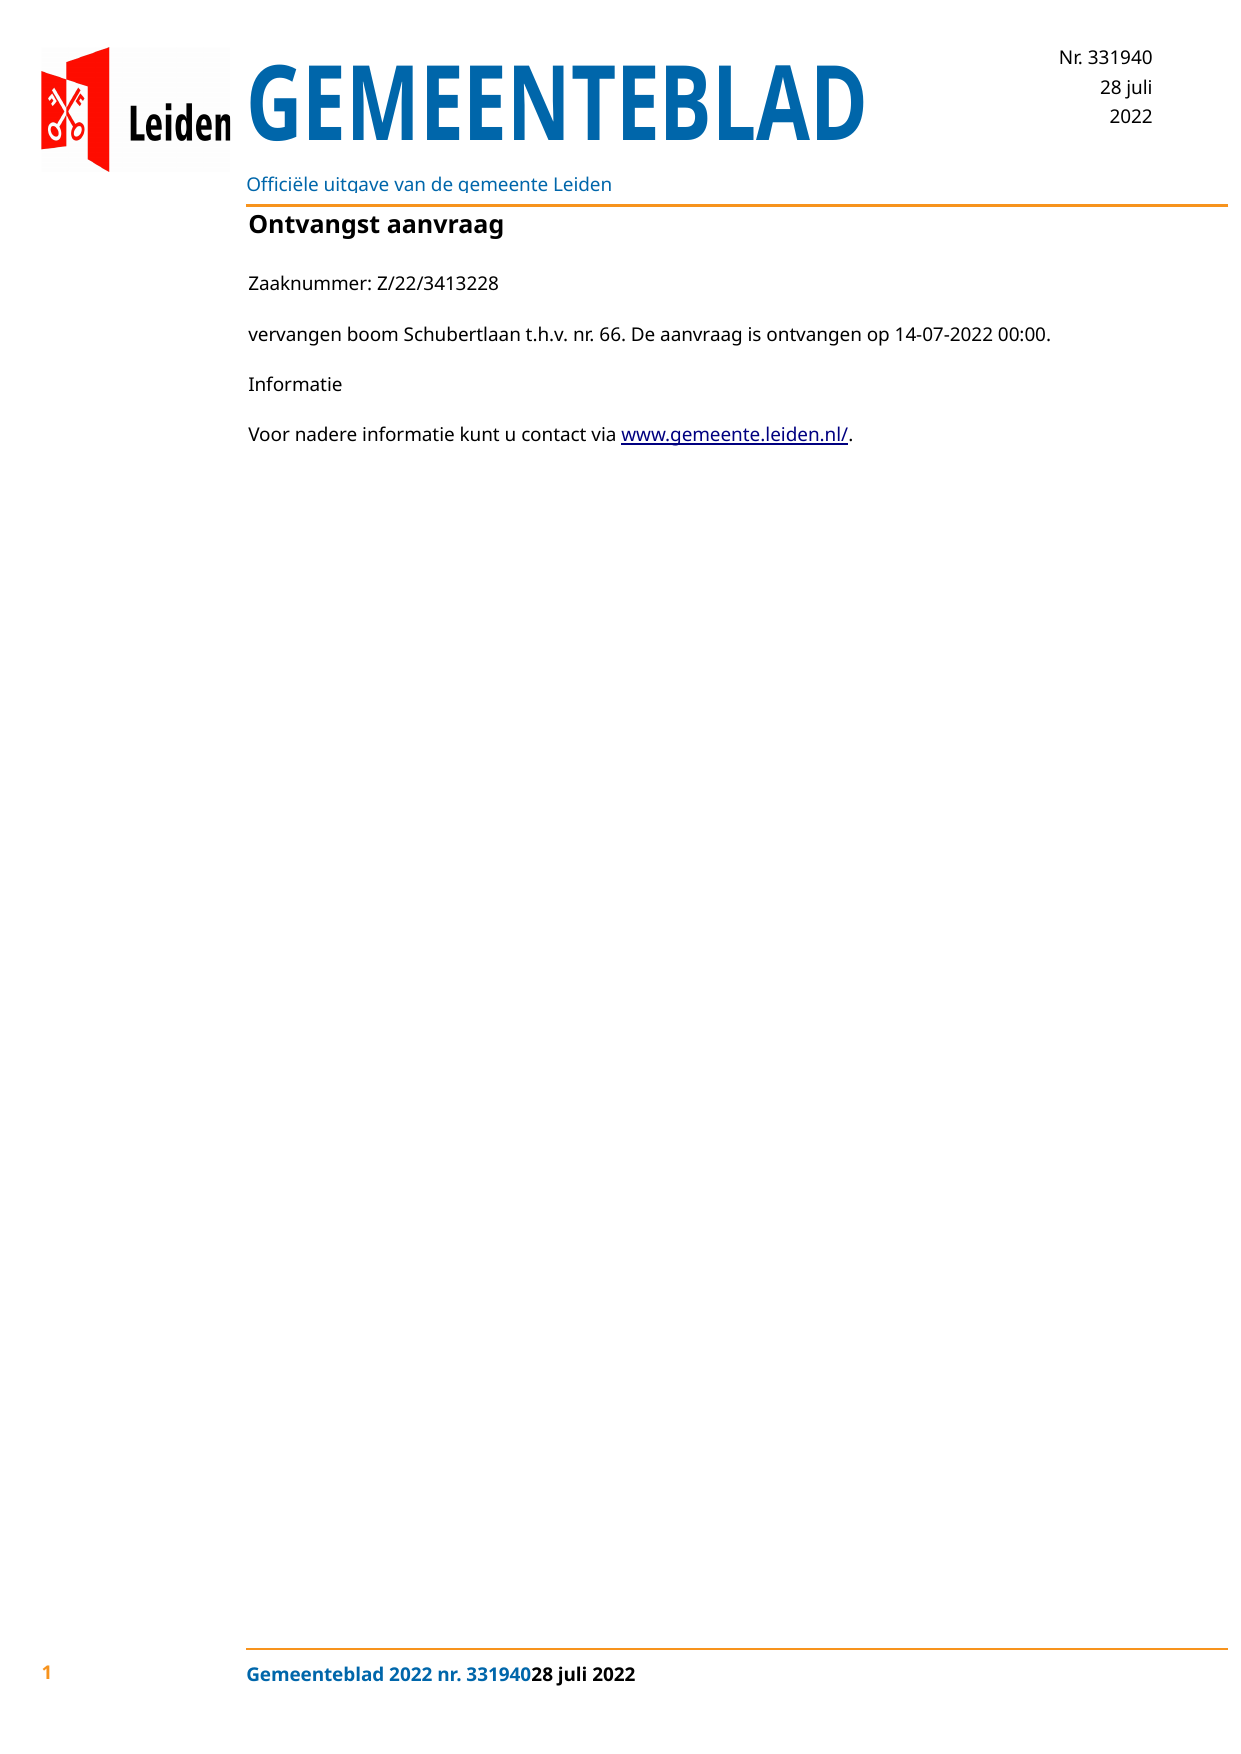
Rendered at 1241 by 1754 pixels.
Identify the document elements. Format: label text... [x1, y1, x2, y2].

text Informatie [248, 371, 1152, 397]
text Zaaknummer: Z/22/3413228 [248, 270, 1152, 296]
text vervangen boom Schubertlaan t.h.v. nr. 66. De aanvraag is ontvangen op 14-07-2022 00:00. [248, 321, 1152, 346]
text Voor nadere informatie kunt u contact via www.gemeente.leiden.nl/. [248, 422, 1152, 447]
text Ontvangst aanvraag [248, 207, 1152, 241]
picture [41, 47, 231, 172]
